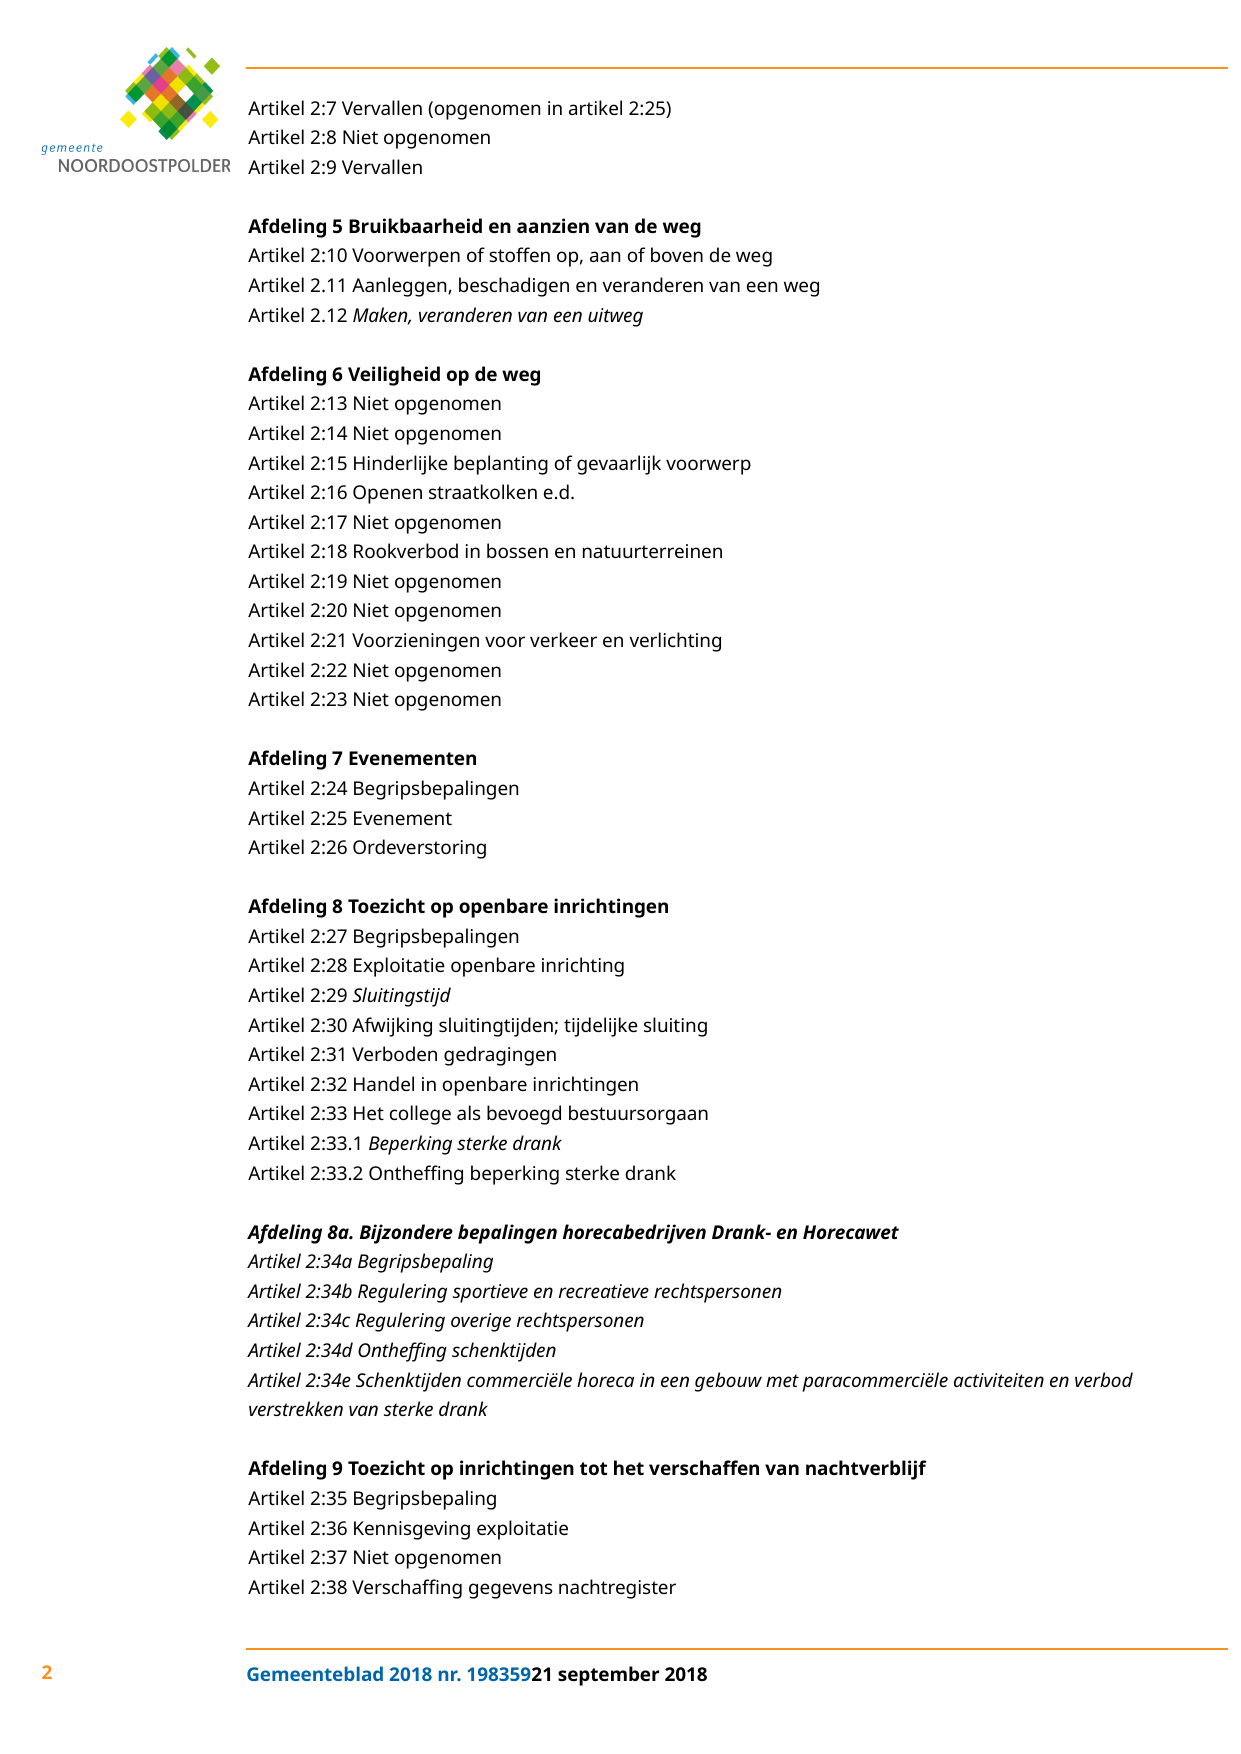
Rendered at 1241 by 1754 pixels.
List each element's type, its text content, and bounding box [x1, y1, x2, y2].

text Artikel 2:28 Exploitatie openbare inrichting [248, 953, 1152, 978]
text Artikel 2:37 Niet opgenomen [248, 1544, 1152, 1570]
text Artikel 2:8 Niet opgenomen [248, 124, 1152, 150]
text Artikel 2:33 Het college als bevoegd bestuursorgaan [248, 1101, 1152, 1126]
text Artikel 2:19 Niet opgenomen [248, 568, 1152, 594]
text Artikel 2:18 Rookverbod in bossen en natuurterreinen [248, 538, 1152, 564]
text Artikel 2:30 Afwijking sluitingtijden; tijdelijke sluiting [248, 1012, 1152, 1038]
text Afdeling 8 Toezicht op openbare inrichtingen [248, 893, 1152, 919]
text Artikel 2:36 Kennisgeving exploitatie [248, 1515, 1152, 1541]
text Artikel 2:34a Begripsbepaling [248, 1248, 1152, 1274]
text Artikel 2:34e Schenktijden commerciële horeca in een gebouw met paracommerciële activiteiten en verbod verstrekken van sterke drank [248, 1367, 1152, 1422]
text Artikel 2:14 Niet opgenomen [248, 420, 1152, 446]
text Artikel 2:27 Begripsbepalingen [248, 923, 1152, 949]
text Artikel 2:22 Niet opgenomen [248, 657, 1152, 683]
text Artikel 2:17 Niet opgenomen [248, 509, 1152, 535]
text Artikel 2:34c Regulering overige rechtspersonen [248, 1308, 1152, 1333]
text Afdeling 8a. Bijzondere bepalingen horecabedrijven Drank- en Horecawet [248, 1219, 1152, 1245]
text Afdeling 9 Toezicht op inrichtingen tot het verschaffen van nachtverblijf [248, 1456, 1152, 1481]
text Artikel 2:25 Evenement [248, 805, 1152, 831]
text Artikel 2:35 Begripsbepaling [248, 1485, 1152, 1511]
text Artikel 2:24 Begripsbepalingen [248, 775, 1152, 801]
text Artikel 2:20 Niet opgenomen [248, 598, 1152, 623]
text Artikel 2:26 Ordeverstoring [248, 834, 1152, 860]
text Artikel 2:38 Verschaffing gegevens nachtregister [248, 1574, 1152, 1600]
text Artikel 2:29 Sluitingstijd [248, 982, 1152, 1008]
text Artikel 2:32 Handel in openbare inrichtingen [248, 1071, 1152, 1097]
text Artikel 2:33.2 Ontheffing beperking sterke drank [248, 1160, 1152, 1186]
text Artikel 2:16 Openen straatkolken e.d. [248, 479, 1152, 505]
text Artikel 2:15 Hinderlijke beplanting of gevaarlijk voorwerp [248, 450, 1152, 476]
text Artikel 2.11 Aanleggen, beschadigen en veranderen van een weg [248, 272, 1152, 298]
text Artikel 2:34b Regulering sportieve en recreatieve rechtspersonen [248, 1278, 1152, 1304]
text Artikel 2.12 Maken, veranderen van een uitweg [248, 302, 1152, 328]
text Artikel 2:10 Voorwerpen of stoffen op, aan of boven de weg [248, 243, 1152, 268]
text Artikel 2:33.1 Beperking sterke drank [248, 1130, 1152, 1156]
text Artikel 2:7 Vervallen (opgenomen in artikel 2:25) [248, 95, 1152, 121]
text Artikel 2:23 Niet opgenomen [248, 686, 1152, 712]
text Afdeling 5 Bruikbaarheid en aanzien van de weg [248, 213, 1152, 239]
text Artikel 2:13 Niet opgenomen [248, 391, 1152, 416]
text Afdeling 7 Evenementen [248, 746, 1152, 771]
picture [41, 47, 231, 172]
text Artikel 2:21 Voorzieningen voor verkeer en verlichting [248, 627, 1152, 653]
text Afdeling 6 Veiligheid op de weg [248, 361, 1152, 387]
text Artikel 2:34d Ontheffing schenktijden [248, 1337, 1152, 1363]
text Artikel 2:31 Verboden gedragingen [248, 1041, 1152, 1067]
text Artikel 2:9 Vervallen [248, 154, 1152, 180]
